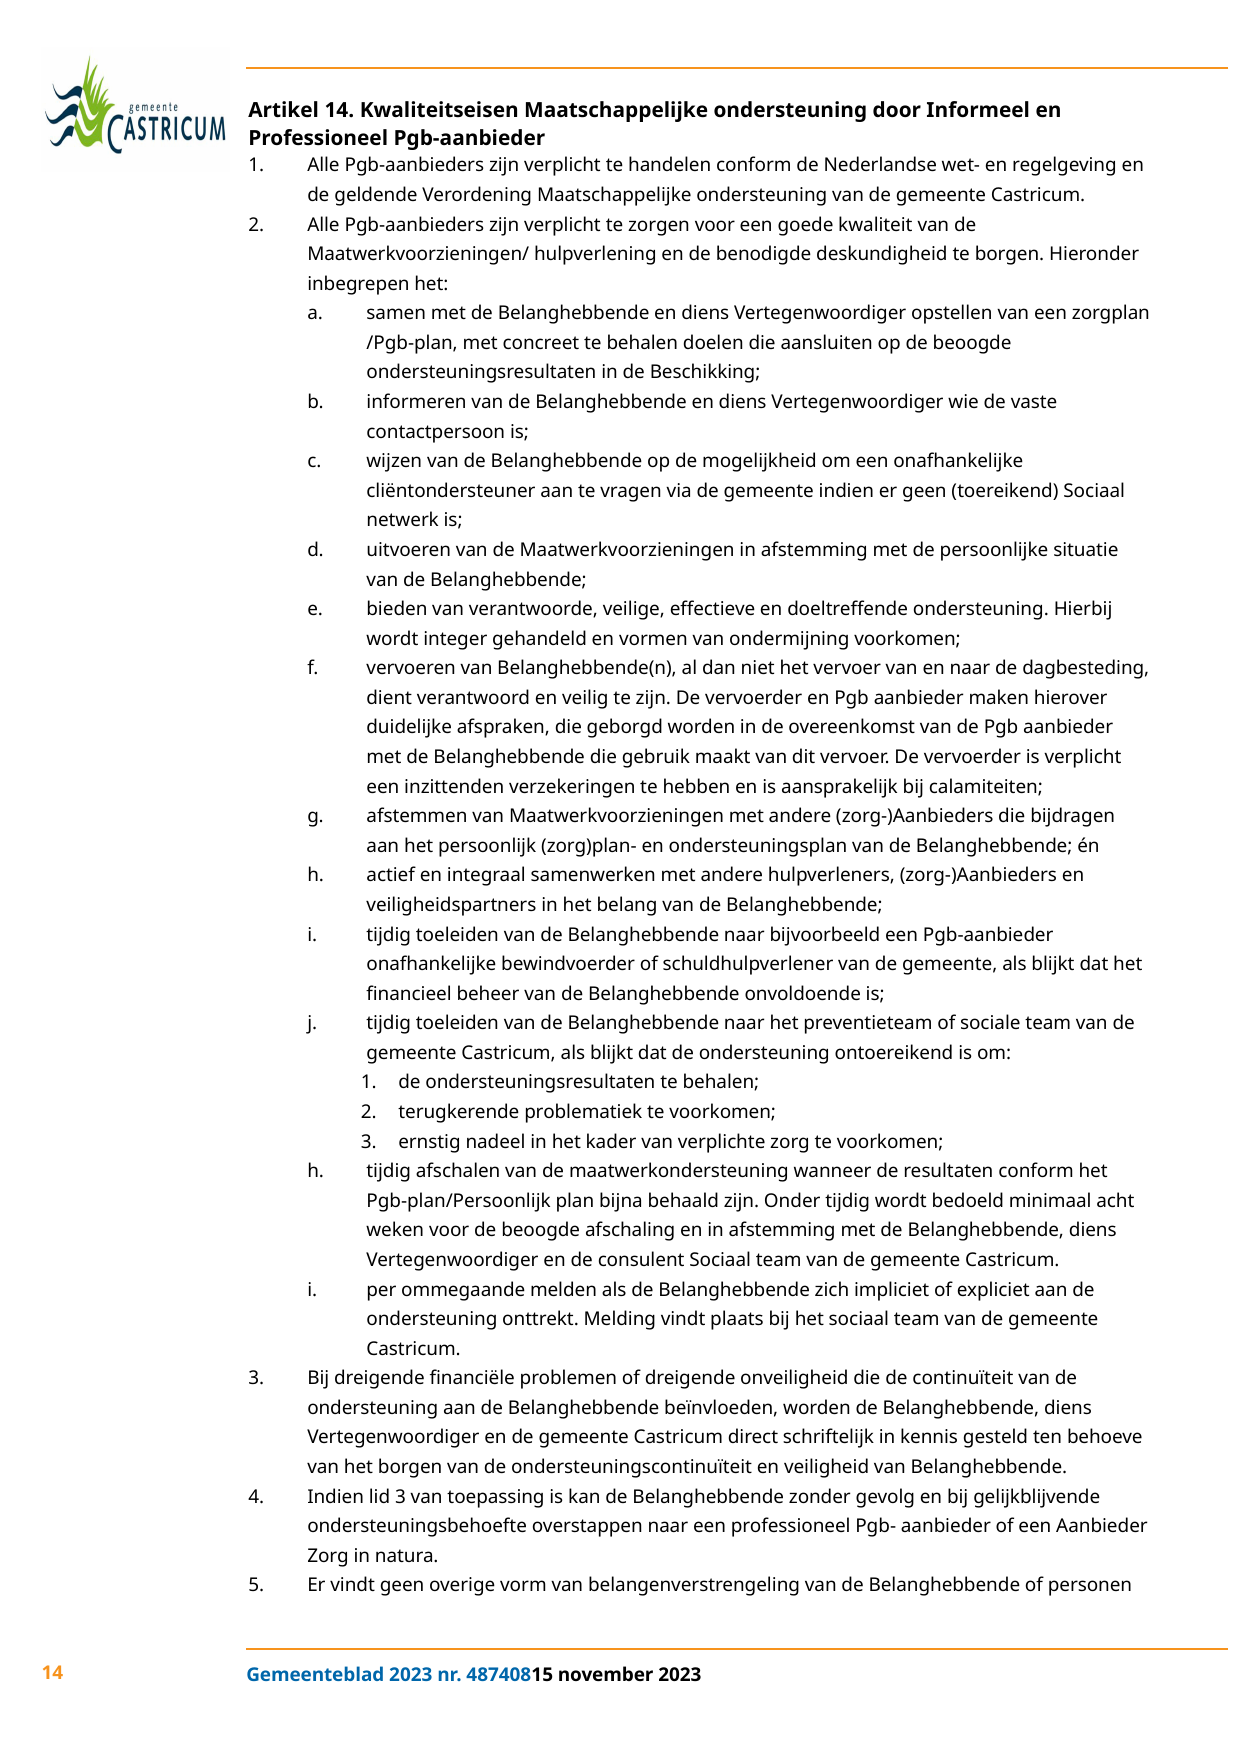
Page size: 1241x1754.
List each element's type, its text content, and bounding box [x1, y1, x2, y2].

list tijdig toeleiden van de Belanghebbende naar het preventieteam of sociale team van de gemeente Castricum, als blijkt dat de ondersteuning ontoereikend is om: [307, 1009, 1152, 1065]
list samen met de Belanghebbende en diens Vertegenwoordiger opstellen van een zorgplan /Pgb-plan, met concreet te behalen doelen die aansluiten op de beoogde ondersteuningsresultaten in de Beschikking; [307, 299, 1152, 384]
list Er vindt geen overige vorm van belangenverstrengeling van de Belanghebbende of personen [248, 1572, 1152, 1597]
list informeren van de Belanghebbende en diens Vertegenwoordiger wie de vaste contactpersoon is; [307, 388, 1152, 444]
text Artikel 14. Kwaliteitseisen Maatschappelijke ondersteuning door Informeel en Professioneel Pgb-aanbieder [248, 95, 1152, 152]
list Alle Pgb-aanbieders zijn verplicht te handelen conform de Nederlandse wet- en regelgeving en de geldende Verordening Maatschappelijke ondersteuning van de gemeente Castricum. [248, 152, 1152, 207]
list uitvoeren van de Maatwerkvoorzieningen in afstemming met de persoonlijke situatie van de Belanghebbende; [307, 536, 1152, 592]
list bieden van verantwoorde, veilige, effectieve en doeltreffende ondersteuning. Hierbij wordt integer gehandeld en vormen van ondermijning voorkomen; [307, 595, 1152, 651]
picture [41, 47, 231, 172]
list ernstig nadeel in het kader van verplichte zorg te voorkomen; [361, 1128, 1152, 1154]
list tijdig toeleiden van de Belanghebbende naar bijvoorbeeld een Pgb-aanbieder onafhankelijke bewindvoerder of schuldhulpverlener van de gemeente, als blijkt dat het financieel beheer van de Belanghebbende onvoldoende is; [307, 921, 1152, 1006]
list wijzen van de Belanghebbende op de mogelijkheid om een onafhankelijke cliëntondersteuner aan te vragen via de gemeente indien er geen (toereikend) Sociaal netwerk is; [307, 447, 1152, 532]
list afstemmen van Maatwerkvoorzieningen met andere (zorg-)Aanbieders die bijdragen aan het persoonlijk (zorg)plan- en ondersteuningsplan van de Belanghebbende; én [307, 802, 1152, 858]
list per ommegaande melden als de Belanghebbende zich impliciet of expliciet aan de ondersteuning onttrekt. Melding vindt plaats bij het sociaal team van de gemeente Castricum. [307, 1276, 1152, 1361]
list Indien lid 3 van toepassing is kan de Belanghebbende zonder gevolg en bij gelijkblijvende ondersteuningsbehoefte overstappen naar een professioneel Pgb- aanbieder of een Aanbieder Zorg in natura. [248, 1483, 1152, 1568]
list actief en integraal samenwerken met andere hulpverleners, (zorg-)Aanbieders en veiligheidspartners in het belang van de Belanghebbende; [307, 862, 1152, 917]
list de ondersteuningsresultaten te behalen; [361, 1069, 1152, 1094]
list vervoeren van Belanghebbende(n), al dan niet het vervoer van en naar de dagbesteding, dient verantwoord en veilig te zijn. De vervoerder en Pgb aanbieder maken hierover duidelijke afspraken, die geborgd worden in de overeenkomst van de Pgb aanbieder met de Belanghebbende die gebruik maakt van dit vervoer. De vervoerder is verplicht een inzittenden verzekeringen te hebben en is aansprakelijk bij calamiteiten; [307, 654, 1152, 799]
list terugkerende problematiek te voorkomen; [361, 1098, 1152, 1124]
list Bij dreigende financiële problemen of dreigende onveiligheid die de continuïteit van de ondersteuning aan de Belanghebbende beïnvloeden, worden de Belanghebbende, diens Vertegenwoordiger en de gemeente Castricum direct schriftelijk in kennis gesteld ten behoeve van het borgen van de ondersteuningscontinuïteit en veiligheid van Belanghebbende. [248, 1364, 1152, 1479]
list tijdig afschalen van de maatwerkondersteuning wanneer de resultaten conform het Pgb-plan/Persoonlijk plan bijna behaald zijn. Onder tijdig wordt bedoeld minimaal acht weken voor de beoogde afschaling en in afstemming met de Belanghebbende, diens Vertegenwoordiger en de consulent Sociaal team van de gemeente Castricum. [307, 1157, 1152, 1272]
list Alle Pgb-aanbieders zijn verplicht te zorgen voor een goede kwaliteit van de Maatwerkvoorzieningen/ hulpverlening en de benodigde deskundigheid te borgen. Hieronder inbegrepen het: [248, 211, 1152, 296]
